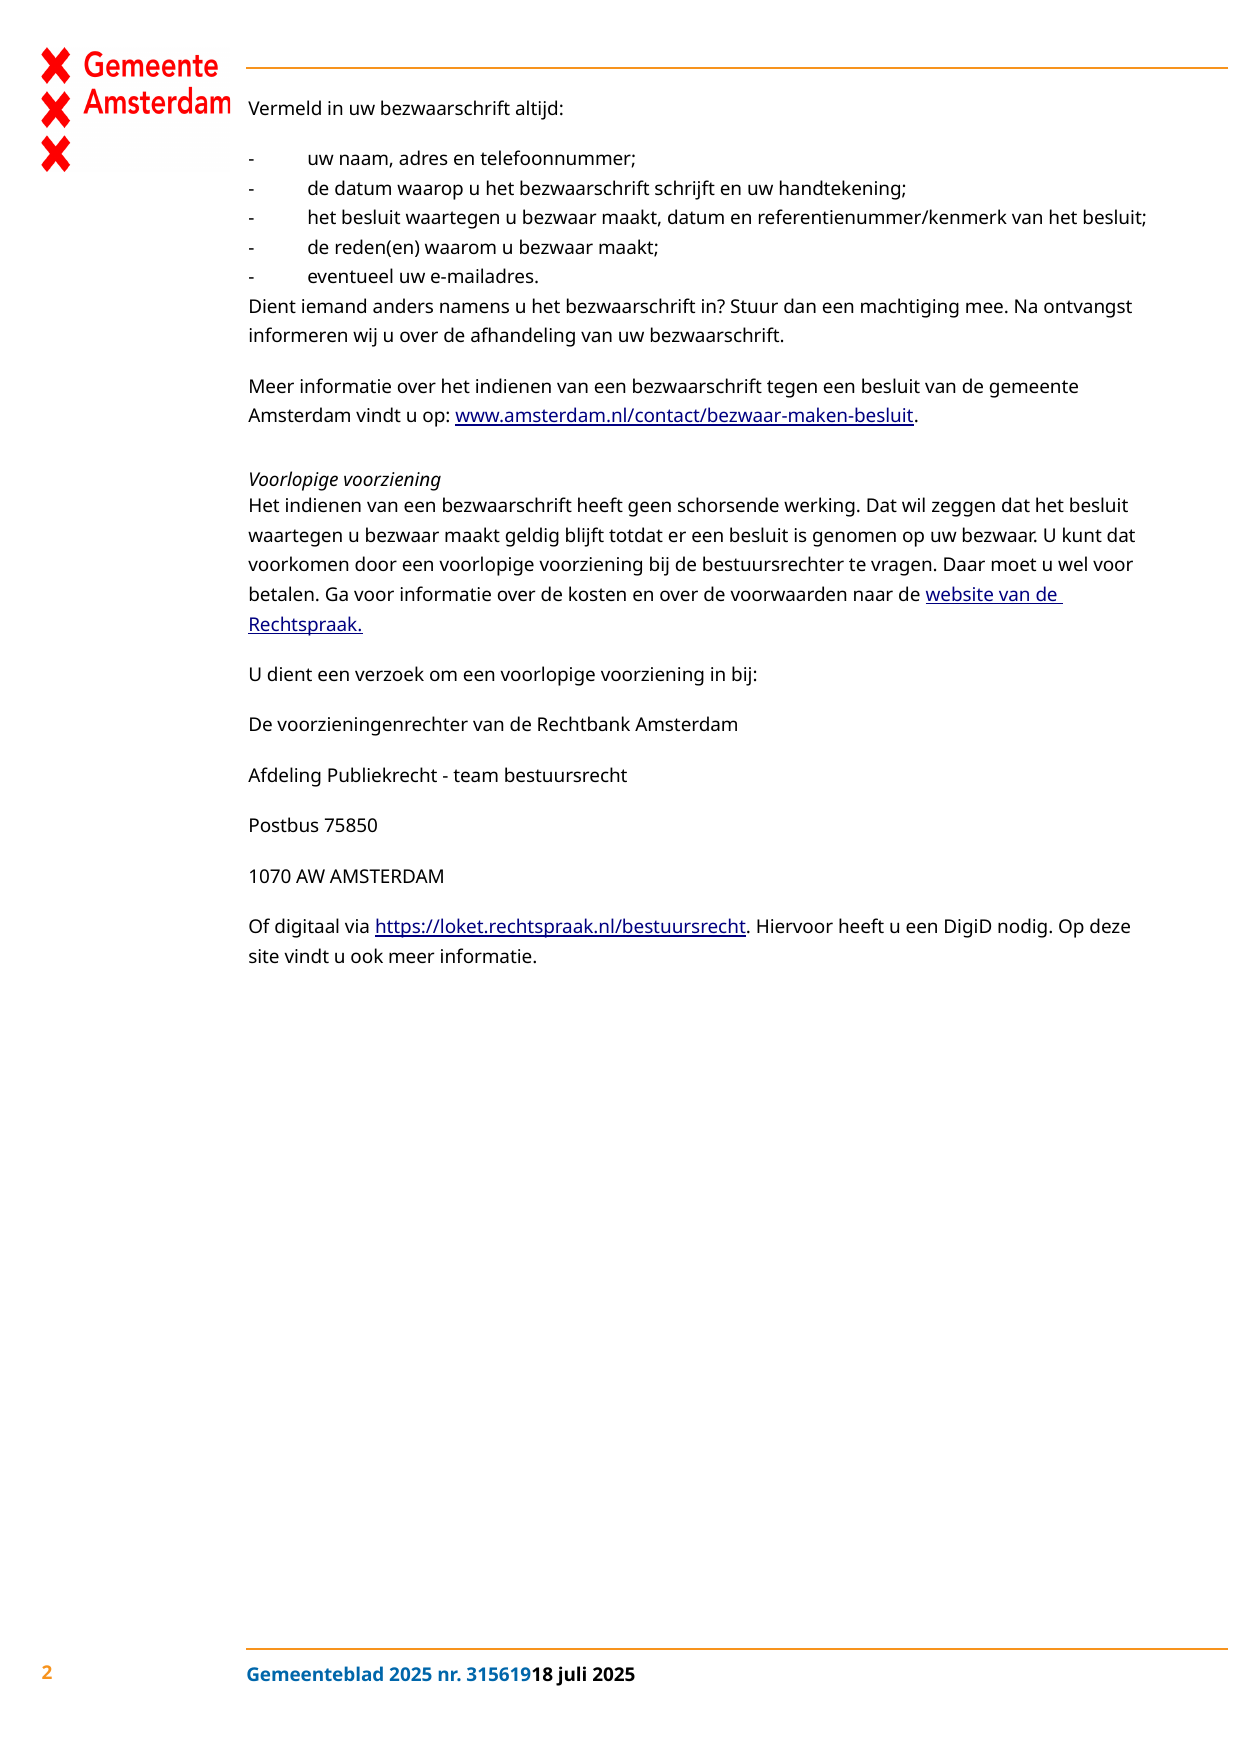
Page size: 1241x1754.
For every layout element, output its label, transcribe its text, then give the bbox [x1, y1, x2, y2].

text U dient een verzoek om een voorlopige voorziening in bij: [248, 661, 1152, 687]
text Dient iemand anders namens u het bezwaarschrift in? Stuur dan een machtiging mee. Na ontvangst informeren wij u over de afhandeling van uw bezwaarschrift. [248, 293, 1152, 348]
text Het indienen van een bezwaarschrift heeft geen schorsende werking. Dat wil zeggen dat het besluit waartegen u bezwaar maakt geldig blijft totdat er een besluit is genomen op uw bezwaar. U kunt dat voorkomen door een voorlopige voorziening bij de bestuursrechter te vragen. Daar moet u wel voor betalen. Ga voor informatie over de kosten en over de voorwaarden naar de website van de Rechtspraak. [248, 492, 1152, 636]
text 1070 AW AMSTERDAM [248, 863, 1152, 888]
list eventueel uw e-mailadres. [248, 263, 1152, 289]
text De voorzieningenrechter van de Rechtbank Amsterdam [248, 712, 1152, 737]
text Of digitaal via https://loket.rechtspraak.nl/bestuursrecht. Hiervoor heeft u een DigiD nodig. Op deze site vindt u ook meer informatie. [248, 913, 1152, 968]
text Afdeling Publiekrecht - team bestuursrecht [248, 762, 1152, 788]
list de reden(en) waarom u bezwaar maakt; [248, 234, 1152, 260]
list de datum waarop u het bezwaarschrift schrijft en uw handtekening; [248, 175, 1152, 201]
text Voorlopige voorziening [248, 467, 1152, 492]
text Vermeld in uw bezwaarschrift altijd: [248, 95, 1152, 121]
text Meer informatie over het indienen van een bezwaarschrift tegen een besluit van de gemeente Amsterdam vindt u op: www.amsterdam.nl/contact/bezwaar-maken-besluit. [248, 373, 1152, 428]
list het besluit waartegen u bezwaar maakt, datum en referentienummer/kenmerk van het besluit; [248, 204, 1152, 230]
text Postbus 75850 [248, 812, 1152, 838]
picture [41, 47, 231, 172]
list uw naam, adres en telefoonnummer; [248, 145, 1152, 171]
